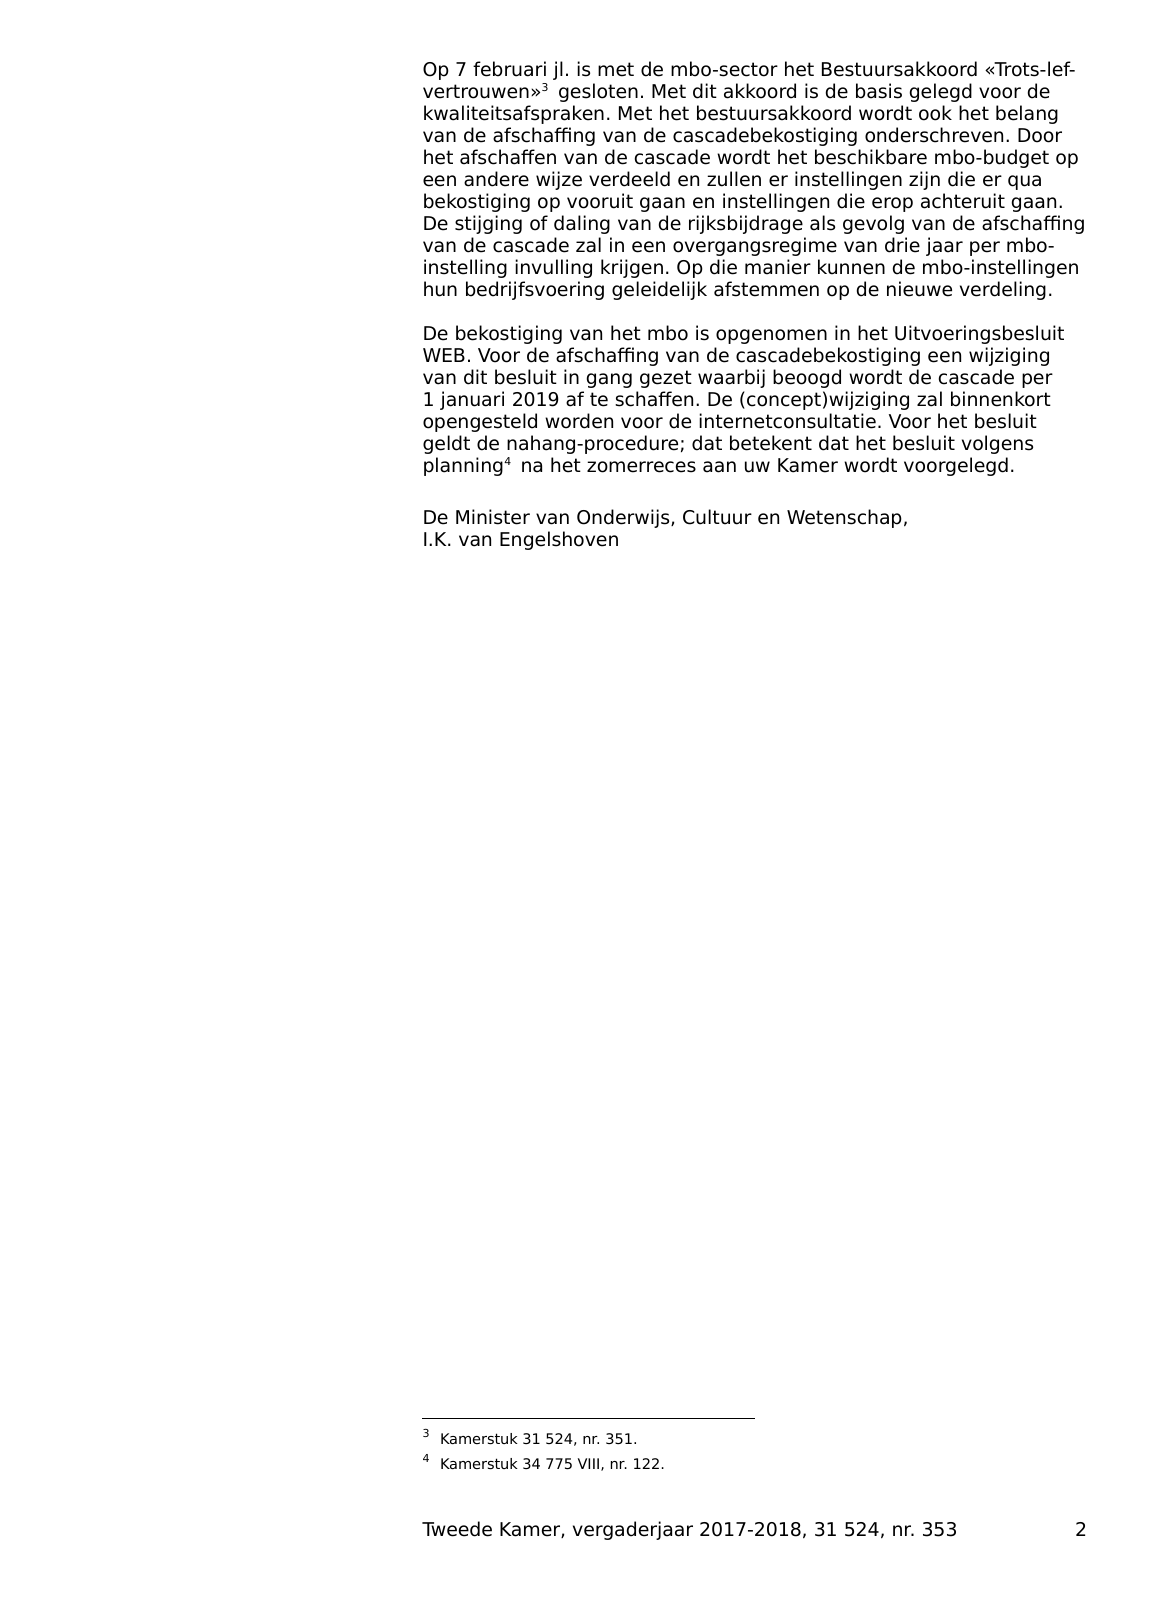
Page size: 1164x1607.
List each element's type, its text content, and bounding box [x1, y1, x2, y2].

text De Minister van Onderwijs, Cultuur en Wetenschap, I.K. van Engelshoven [422, 507, 1087, 551]
text De bekostiging van het mbo is opgenomen in het Uitvoeringsbesluit WEB. Voor de afschaffing van de cascadebekostiging een wijziging van dit besluit in gang gezet waarbij beoogd wordt de cascade per 1 januari 2019 af te schaffen. De (concept)wijziging zal binnenkort opengesteld worden voor de internetconsultatie. Voor het besluit geldt de nahang-procedure; dat betekent dat het besluit volgens planning na het zomerreces aan uw Kamer wordt voorgelegd. [422, 323, 1087, 477]
text Kamerstuk 31 524, nr. 351. [422, 1427, 1087, 1449]
text Op 7 februari jl. is met de mbo-sector het Bestuursakkoord «Trots-lef-vertrouwen» gesloten. Met dit akkoord is de basis gelegd voor de kwaliteitsafspraken. Met het bestuursakkoord wordt ook het belang van de afschaffing van de cascadebekostiging onderschreven. Door het afschaffen van de cascade wordt het beschikbare mbo-budget op een andere wijze verdeeld en zullen er instellingen zijn die er qua bekostiging op vooruit gaan en instellingen die erop achteruit gaan. De stijging of daling van de rijksbijdrage als gevolg van de afschaffing van de cascade zal in een overgangsregime van drie jaar per mbo-instelling invulling krijgen. Op die manier kunnen de mbo-instellingen hun bedrijfsvoering geleidelijk afstemmen op de nieuwe verdeling. [422, 59, 1087, 301]
text Kamerstuk 34 775 VIII, nr. 122. [422, 1452, 1087, 1474]
